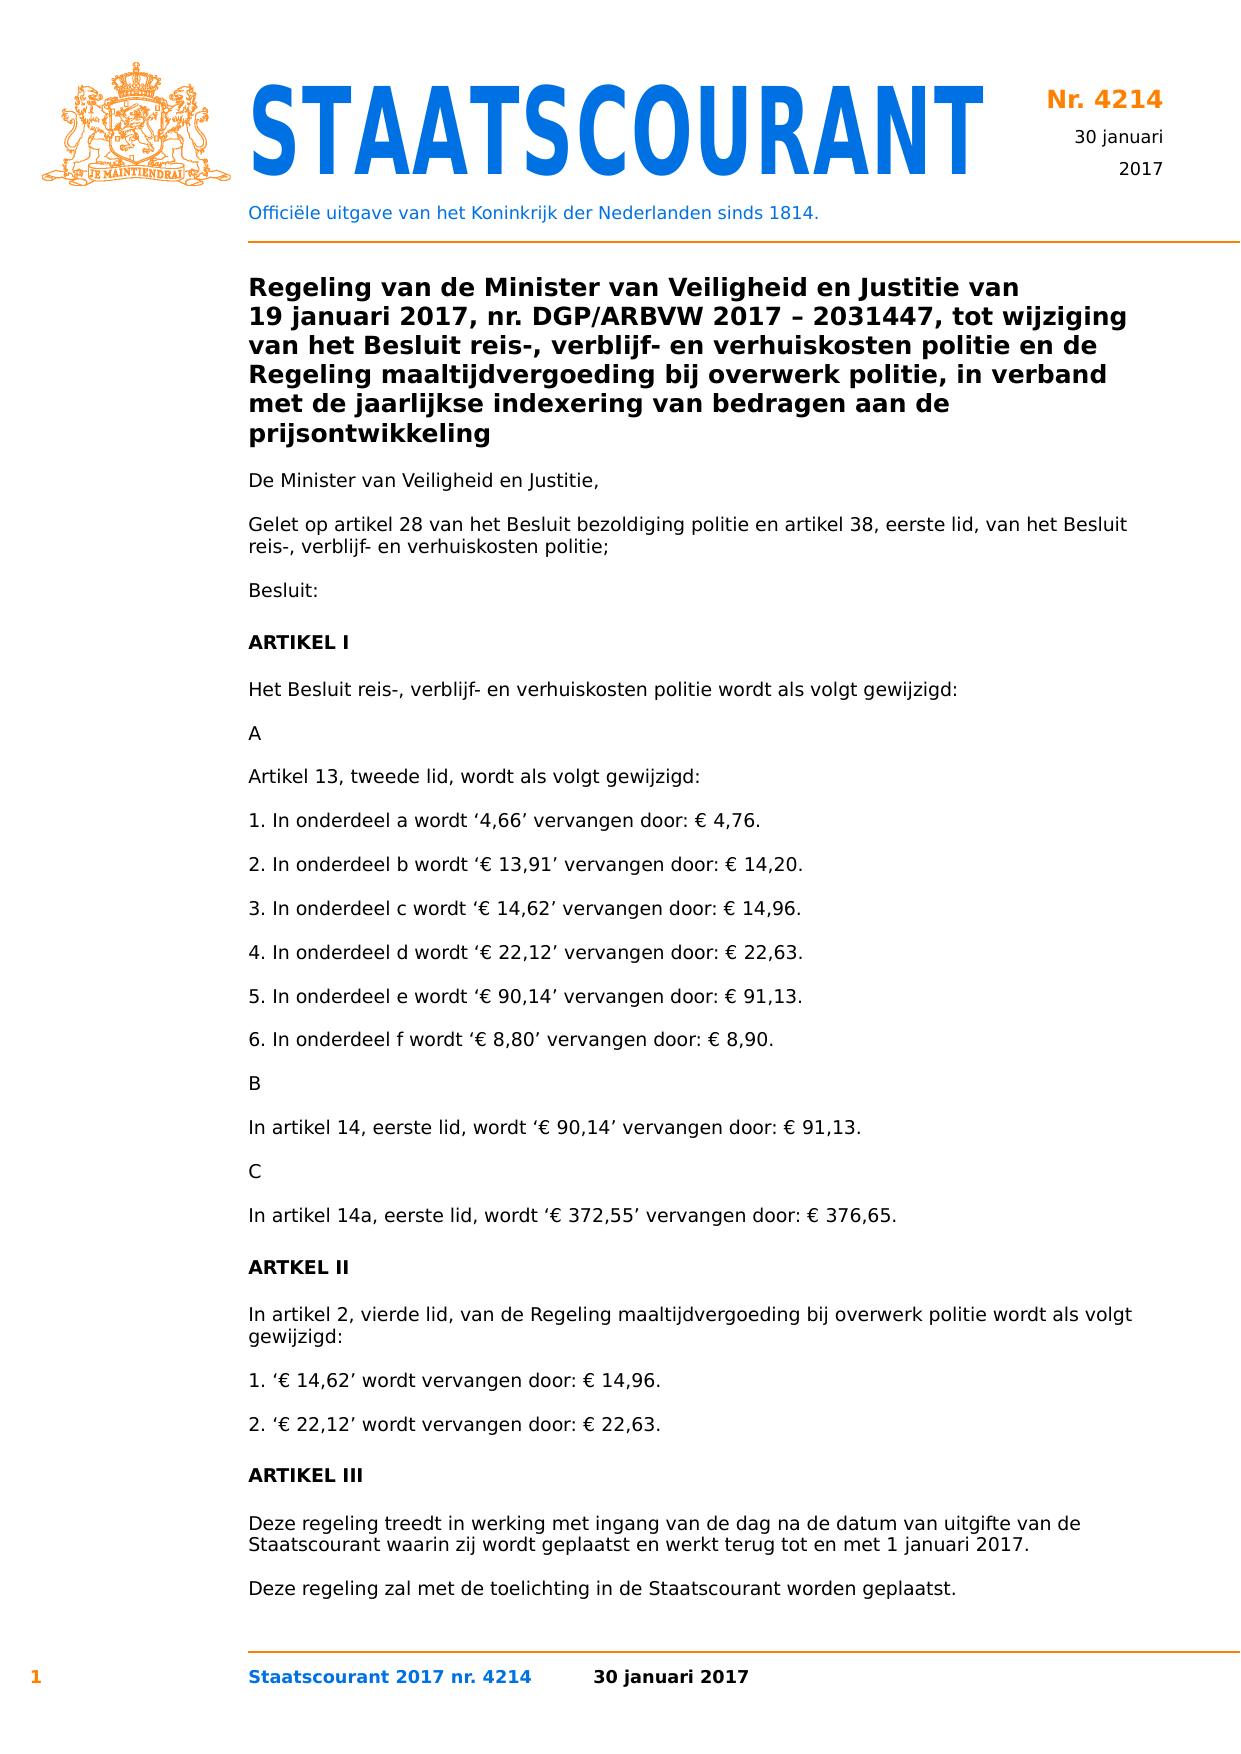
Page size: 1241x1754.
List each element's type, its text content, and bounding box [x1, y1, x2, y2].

text Het Besluit reis-, verblijf- en verhuiskosten politie wordt als volgt gewijzigd: [248, 678, 1163, 701]
subtitle ARTIKEL III [248, 1465, 1163, 1487]
subtitle ARTIKEL I [248, 632, 1163, 653]
picture [41, 62, 231, 186]
text De Minister van Veiligheid en Justitie, [248, 470, 1163, 492]
text 3. In onderdeel c wordt ‘€ 14,62’ vervangen door: € 14,96. [248, 898, 1163, 920]
subtitle Regeling van de Minister van Veiligheid en Justitie van 19 januari 2017, nr. DGP/ARBVW 2017 – 2031447, tot wijziging van het Besluit reis-, verblijf- en verhuiskosten politie en de Regeling maaltijdvergoeding bij overwerk politie, in verband met de jaarlijkse indexering van bedragen aan de prijsontwikkeling [248, 273, 1163, 448]
text In artikel 14, eerste lid, wordt ‘€ 90,14’ vervangen door: € 91,13. [248, 1117, 1163, 1139]
text 1. ‘€ 14,62’ wordt vervangen door: € 14,96. [248, 1369, 1163, 1392]
text 2. In onderdeel b wordt ‘€ 13,91’ vervangen door: € 14,20. [248, 854, 1163, 876]
table_cell 2017 [998, 153, 1240, 203]
table_cell Officiële uitgave van het Koninkrijk der Nederlanden sinds 1814. [248, 203, 1240, 241]
text In artikel 14a, eerste lid, wordt ‘€ 372,55’ vervangen door: € 376,65. [248, 1205, 1163, 1227]
text A [248, 722, 1163, 744]
subtitle ARTKEL II [248, 1257, 1163, 1279]
table_cell 30 januari [998, 121, 1240, 153]
text 1. In onderdeel a wordt ‘4,66’ vervangen door: € 4,76. [248, 810, 1163, 832]
text Gelet op artikel 28 van het Besluit bezoldiging politie en artikel 38, eerste lid, van het Besluit reis-, verblijf- en verhuiskosten politie; [248, 514, 1163, 558]
text B [248, 1073, 1163, 1095]
table_header [25, 62, 248, 241]
text 2. ‘€ 22,12’ wordt vervangen door: € 22,63. [248, 1413, 1163, 1435]
text 4. In onderdeel d wordt ‘€ 22,12’ vervangen door: € 22,63. [248, 942, 1163, 964]
text 6. In onderdeel f wordt ‘€ 8,80’ vervangen door: € 8,90. [248, 1029, 1163, 1051]
text C [248, 1161, 1163, 1183]
text Deze regeling zal met de toelichting in de Staatscourant worden geplaatst. [248, 1578, 1163, 1600]
text In artikel 2, vierde lid, van de Regeling maaltijdvergoeding bij overwerk politie wordt als volgt gewijzigd: [248, 1304, 1163, 1348]
text 5. In onderdeel e wordt ‘€ 90,14’ vervangen door: € 91,13. [248, 986, 1163, 1007]
text Deze regeling treedt in werking met ingang van de dag na de datum van uitgifte van de Staatscourant waarin zij wordt geplaatst en werkt terug tot en met 1 januari 2017. [248, 1512, 1163, 1556]
text Besluit: [248, 579, 1163, 602]
table_header Nr. 4214 [998, 62, 1240, 121]
text Artikel 13, tweede lid, wordt als volgt gewijzigd: [248, 766, 1163, 788]
table_header STAATSCOURANT [248, 62, 998, 203]
